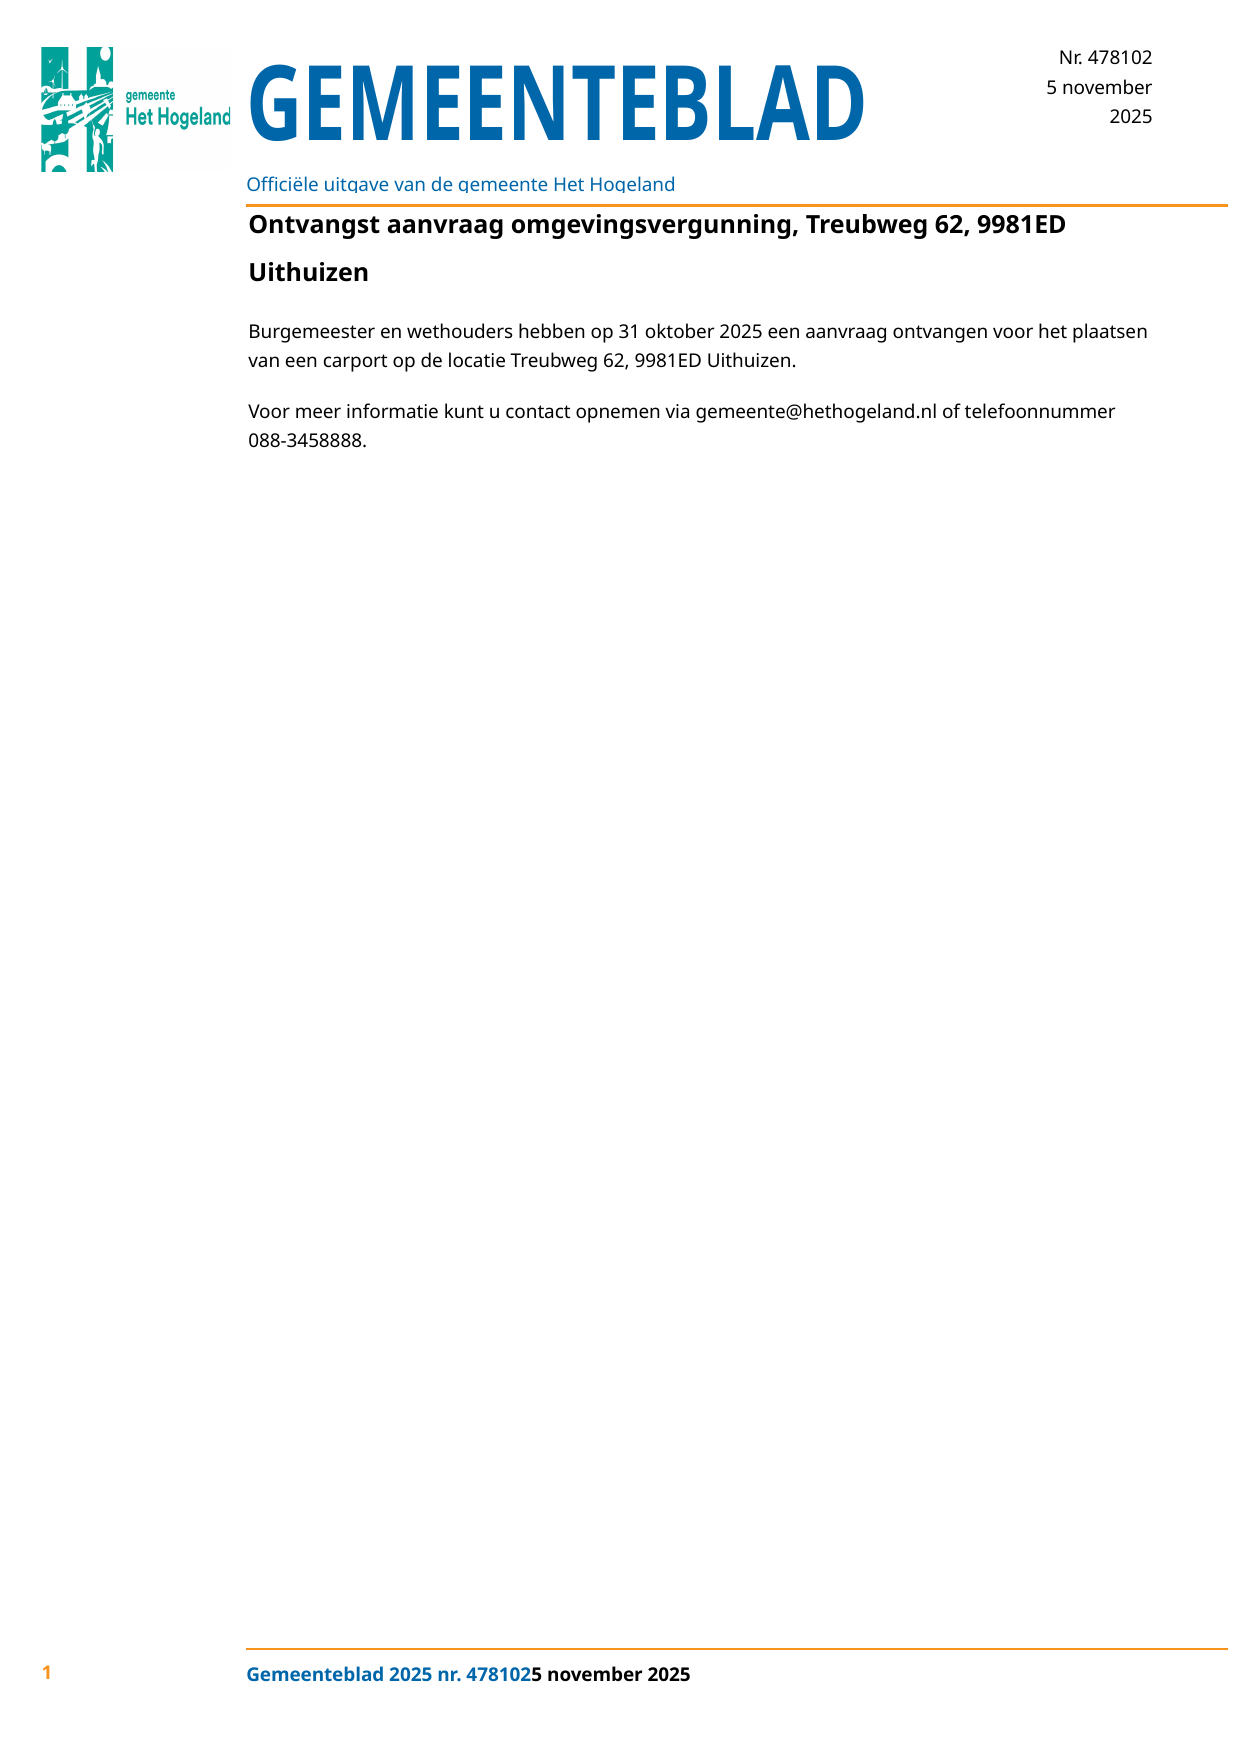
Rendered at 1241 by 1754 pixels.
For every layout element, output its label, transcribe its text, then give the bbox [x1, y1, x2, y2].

text Voor meer informatie kunt u contact opnemen via gemeente@hethogeland.nl of telefoonnummer 088-3458888. [248, 398, 1152, 453]
text Burgemeester en wethouders hebben op 31 oktober 2025 een aanvraag ontvangen voor het plaatsen van een carport op de locatie Treubweg 62, 9981ED Uithuizen. [248, 318, 1152, 373]
text Ontvangst aanvraag omgevingsvergunning, Treubweg 62, 9981ED Uithuizen [248, 207, 1152, 288]
picture [41, 47, 231, 172]
